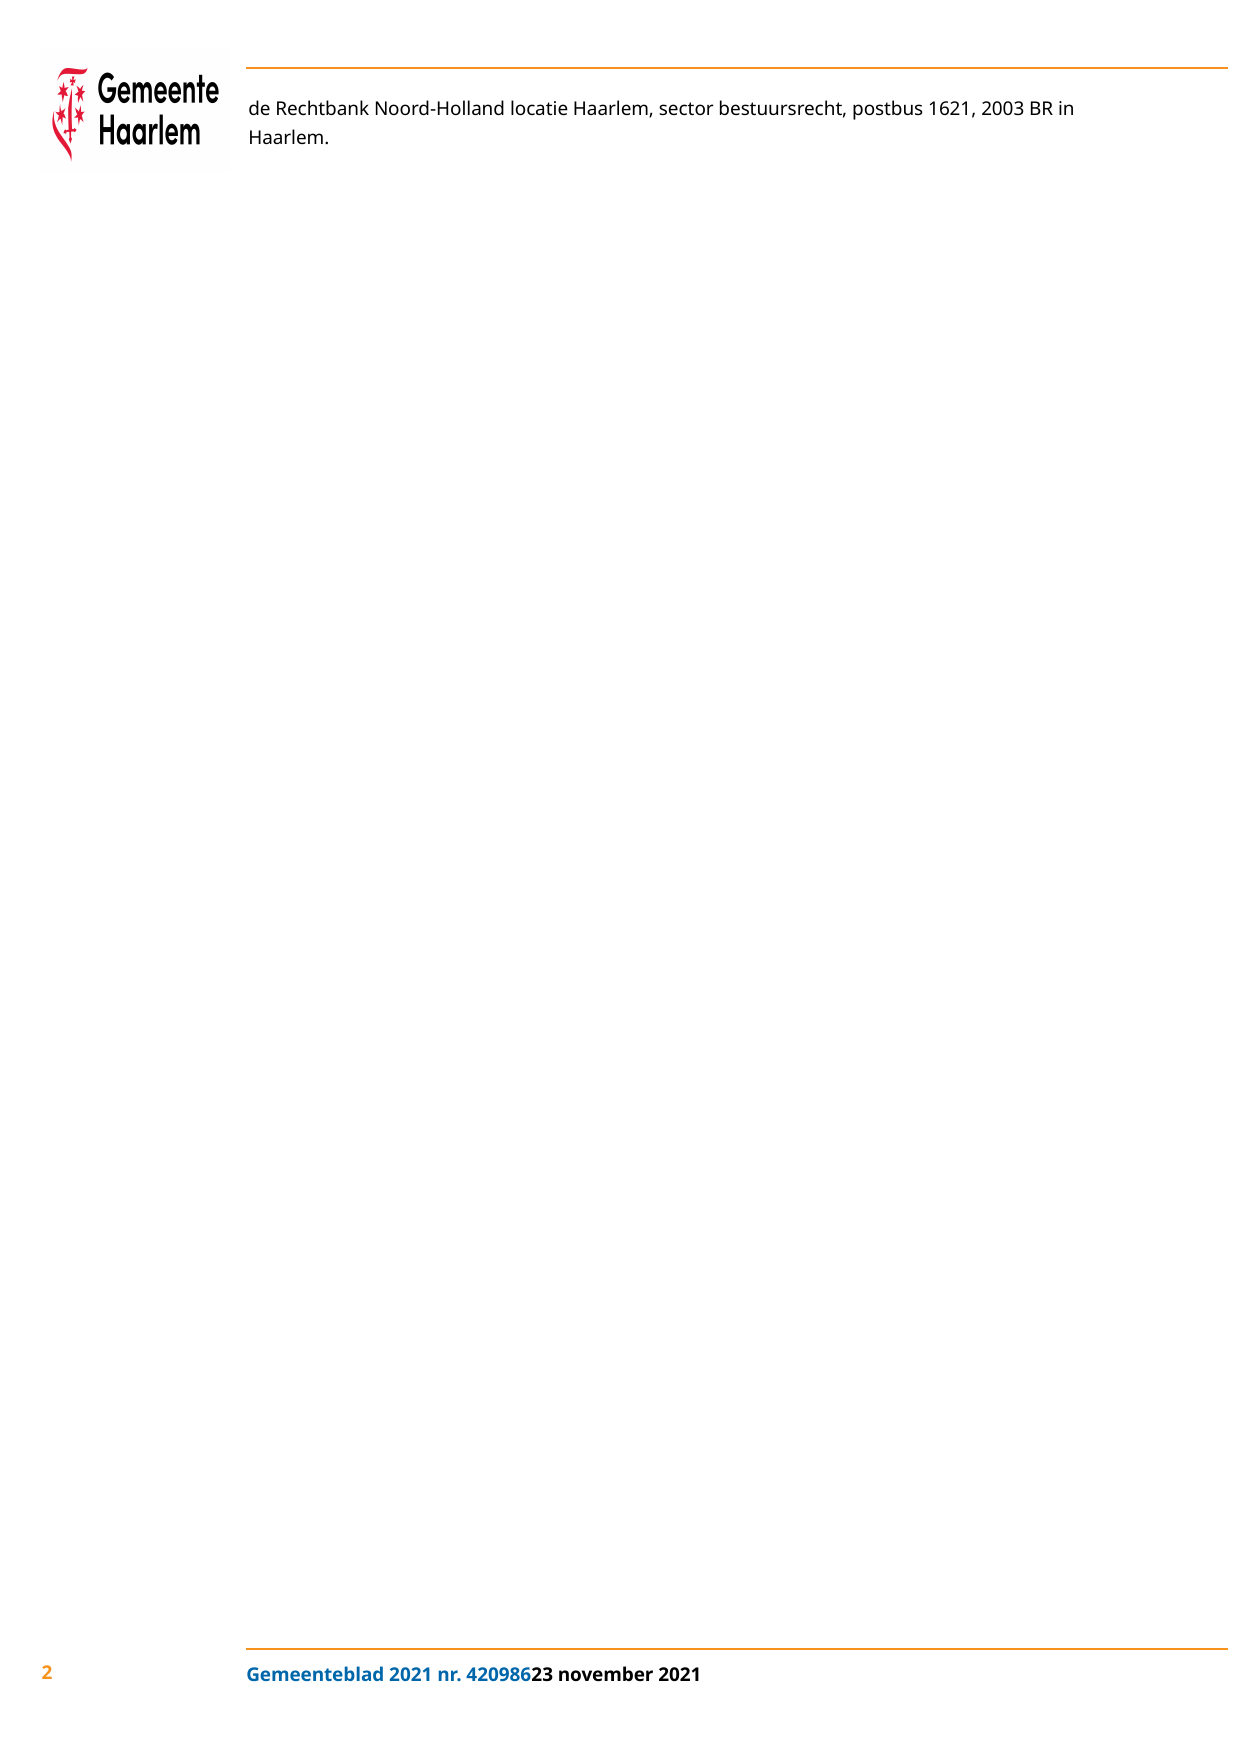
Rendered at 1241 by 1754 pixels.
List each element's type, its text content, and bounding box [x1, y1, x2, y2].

picture [41, 47, 231, 172]
text de Rechtbank Noord-Holland locatie Haarlem, sector bestuursrecht, postbus 1621, 2003 BR in Haarlem. [248, 95, 1152, 150]
